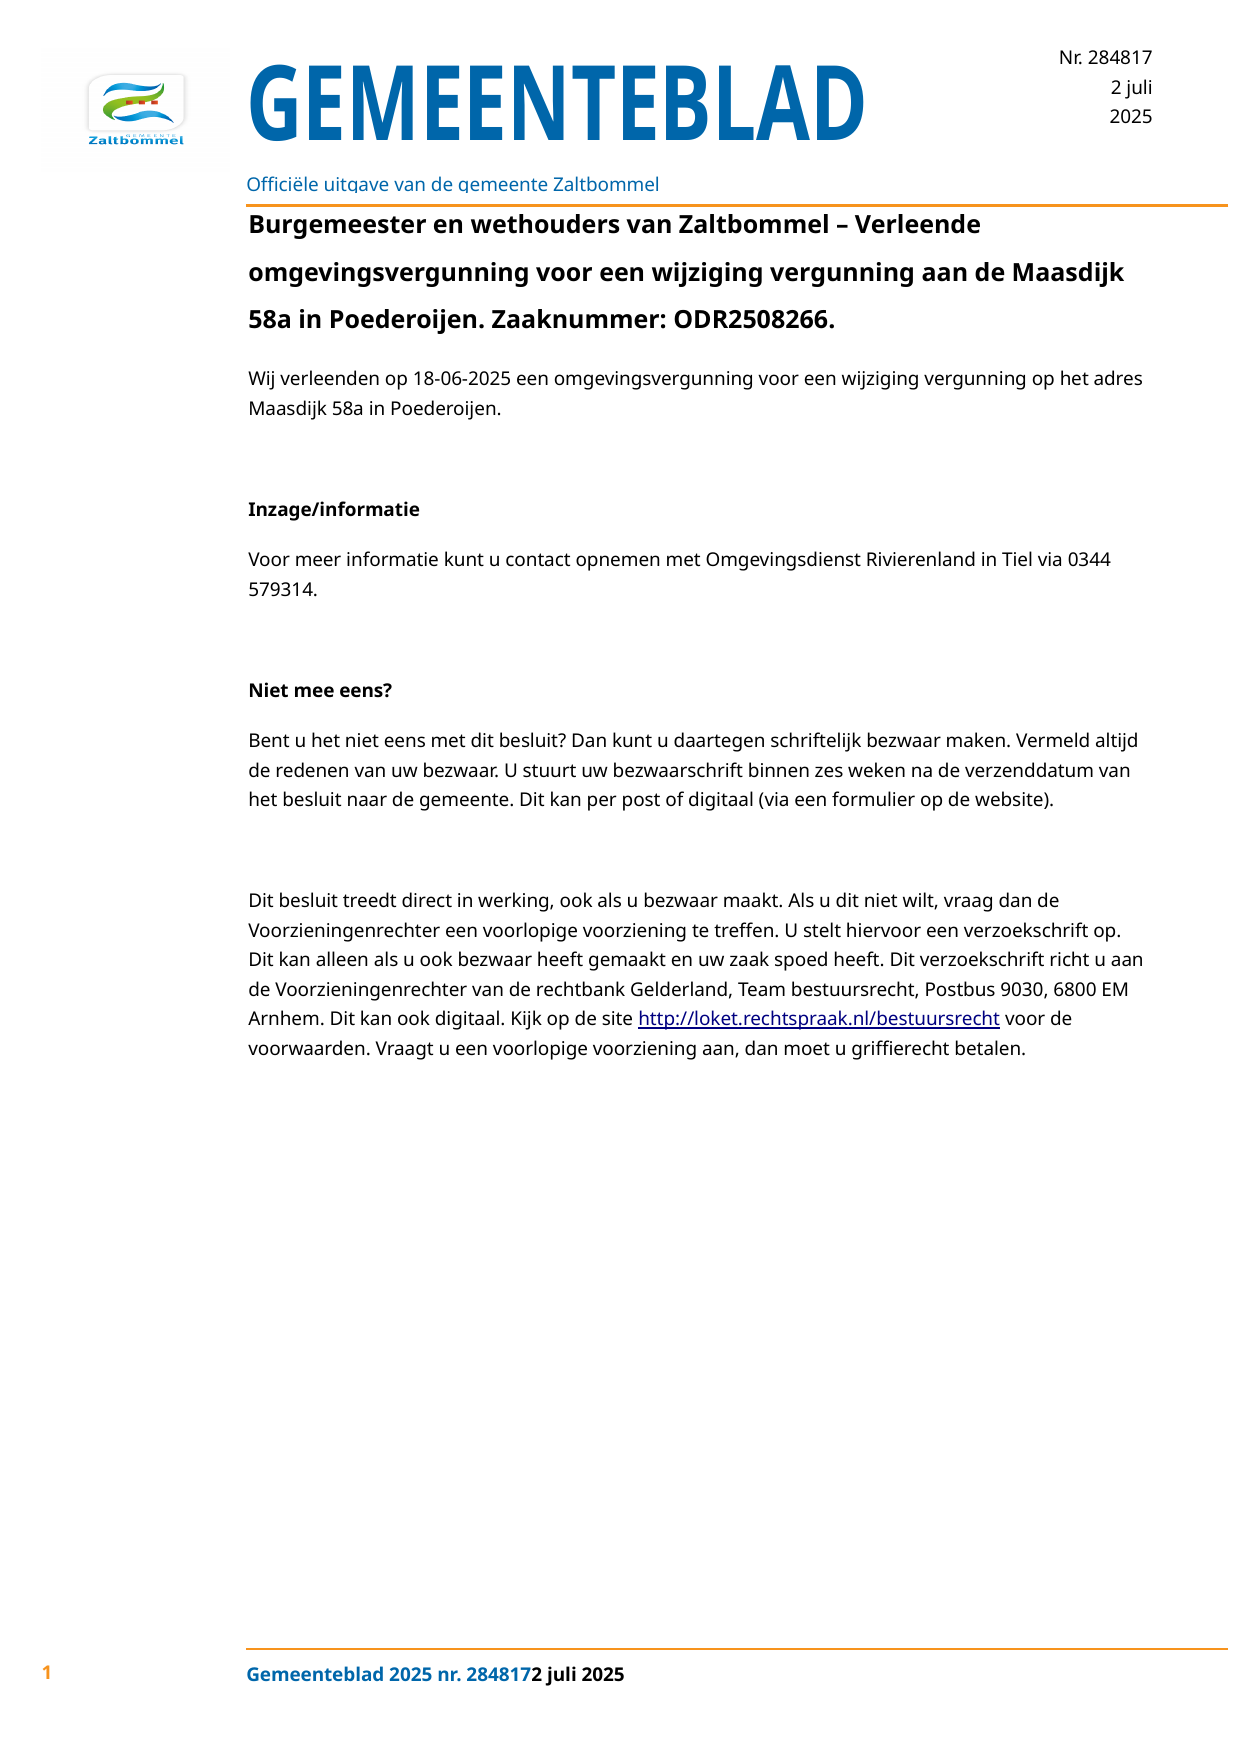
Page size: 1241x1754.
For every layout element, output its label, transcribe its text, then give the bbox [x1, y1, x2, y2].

text Niet mee eens? [248, 677, 1152, 702]
text Dit besluit treedt direct in werking, ook als u bezwaar maakt. Als u dit niet wilt, vraag dan de Voorzieningenrechter een voorlopige voorziening te treffen. U stelt hiervoor een verzoekschrift op. Dit kan alleen als u ook bezwaar heeft gemaakt en uw zaak spoed heeft. Dit verzoekschrift richt u aan de Voorzieningenrechter van de rechtbank Gelderland, Team bestuursrecht, Postbus 9030, 6800 EM Arnhem. Dit kan ook digitaal. Kijk op de site http://loket.rechtspraak.nl/bestuursrecht voor de voorwaarden. Vraagt u een voorlopige voorziening aan, dan moet u griffierecht betalen. [248, 887, 1152, 1061]
text Wij verleenden op 18-06-2025 een omgevingsvergunning voor een wijziging vergunning op het adres Maasdijk 58a in Poederoijen. [248, 366, 1152, 421]
text Inzage/informatie [248, 496, 1152, 522]
picture [41, 47, 231, 172]
text Voor meer informatie kunt u contact opnemen met Omgevingsdienst Rivierenland in Tiel via 0344 579314. [248, 546, 1152, 602]
text Bent u het niet eens met dit besluit? Dan kunt u daartegen schriftelijk bezwaar maken. Vermeld altijd de redenen van uw bezwaar. U stuurt uw bezwaarschrift binnen zes weken na de verzenddatum van het besluit naar de gemeente. Dit kan per post of digitaal (via een formulier op de website). [248, 727, 1152, 812]
text Burgemeester en wethouders van Zaltbommel – Verleende omgevingsvergunning voor een wijziging vergunning aan de Maasdijk 58a in Poederoijen. Zaaknummer: ODR2508266. [248, 207, 1152, 336]
